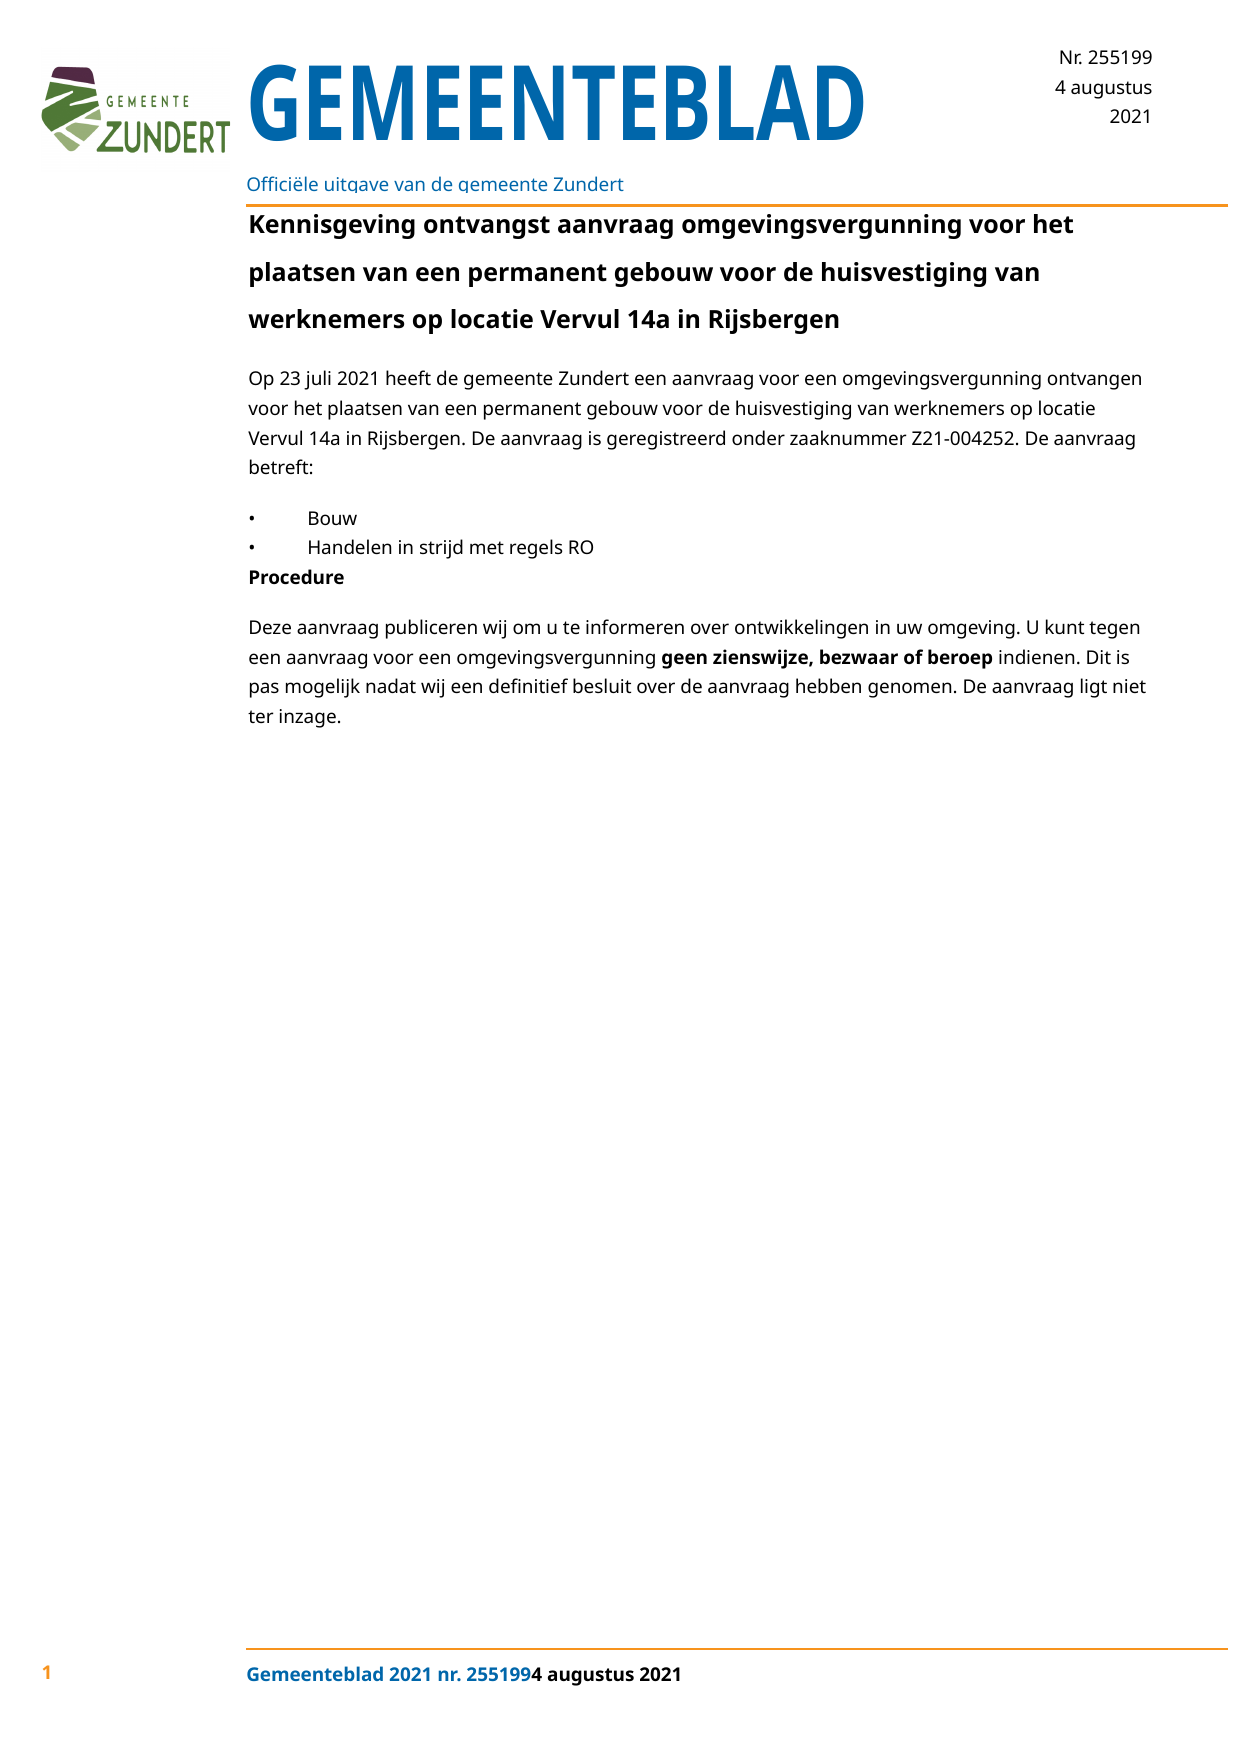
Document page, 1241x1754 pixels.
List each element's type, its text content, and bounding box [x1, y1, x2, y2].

text Deze aanvraag publiceren wij om u te informeren over ontwikkelingen in uw omgeving. U kunt tegen een aanvraag voor een omgevingsvergunning geen zienswijze, bezwaar of beroep indienen. Dit is pas mogelijk nadat wij een definitief besluit over de aanvraag hebben genomen. De aanvraag ligt niet ter inzage. [248, 614, 1152, 729]
list Bouw [248, 505, 1152, 530]
text Op 23 juli 2021 heeft de gemeente Zundert een aanvraag voor een omgevingsvergunning ontvangen voor het plaatsen van een permanent gebouw voor de huisvestiging van werknemers op locatie Vervul 14a in Rijsbergen. De aanvraag is geregistreerd onder zaaknummer Z21-004252. De aanvraag betreft: [248, 366, 1152, 480]
picture [41, 47, 231, 172]
text Kennisgeving ontvangst aanvraag omgevingsvergunning voor het plaatsen van een permanent gebouw voor de huisvestiging van werknemers op locatie Vervul 14a in Rijsbergen [248, 207, 1152, 336]
list Handelen in strijd met regels RO [248, 534, 1152, 560]
text Procedure [248, 564, 1152, 589]
